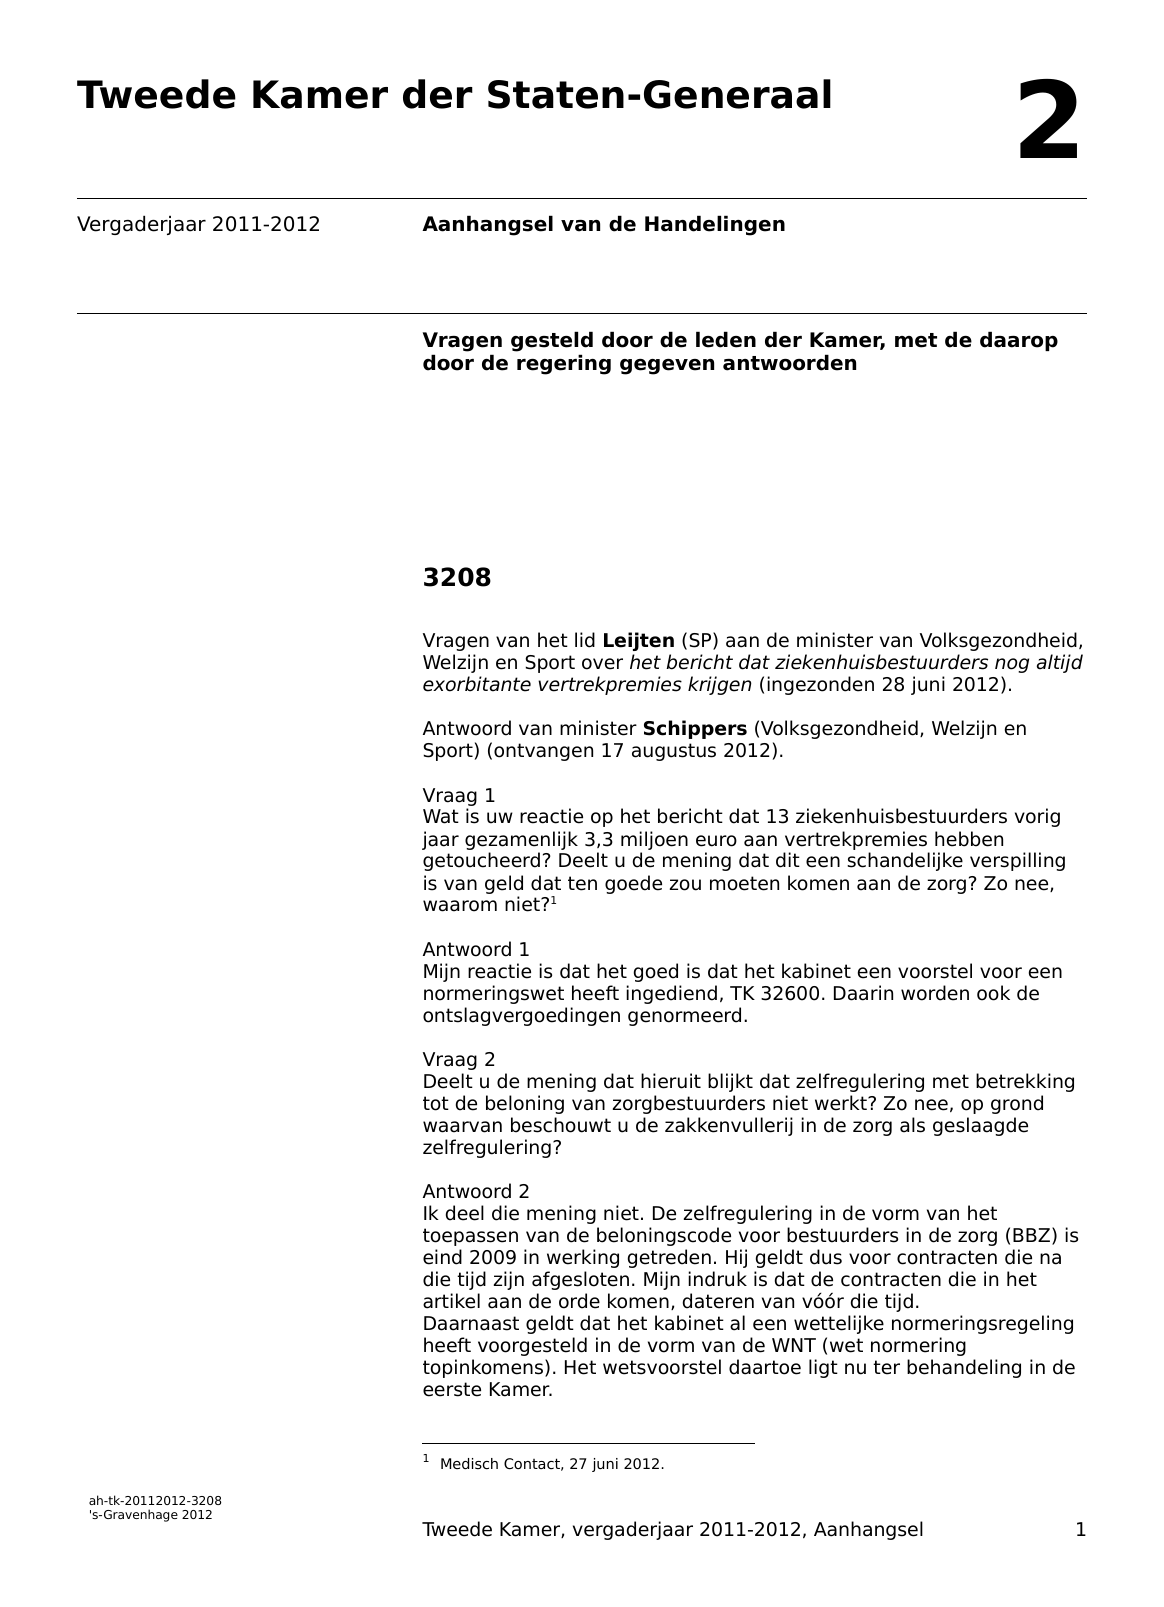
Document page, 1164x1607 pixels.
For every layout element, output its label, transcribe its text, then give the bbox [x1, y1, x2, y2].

text Antwoord 2 [422, 1181, 1087, 1203]
table_header Tweede Kamer der Staten-Generaal [77, 59, 886, 198]
text Wat is uw reactie op het bericht dat 13 ziekenhuisbestuurders vorig jaar gezamenlijk 3,3 miljoen euro aan vertrekpremies hebben getoucheerd? Deelt u de mening dat dit een schandelijke verspilling is van geld dat ten goede zou moeten komen aan de zorg? Zo nee, waarom niet? [422, 806, 1087, 916]
text ah-tk-20112012-3208 [88, 1494, 323, 1508]
text Deelt u de mening dat hieruit blijkt dat zelfregulering met betrekking tot de beloning van zorgbestuurders niet werkt? Zo nee, op grond waarvan beschouwt u de zakkenvullerij in de zorg als geslaagde zelfregulering? [422, 1071, 1087, 1158]
text Daarnaast geldt dat het kabinet al een wettelijke normeringsregeling heeft voorgesteld in de vorm van de WNT (wet normering topinkomens). Het wetsvoorstel daartoe ligt nu ter behandeling in de eerste Kamer. [422, 1313, 1087, 1401]
text 's-Gravenhage 2012 [88, 1508, 323, 1522]
text Antwoord 1 [422, 938, 1087, 961]
text Vraag 2 [422, 1049, 1087, 1071]
text Medisch Contact, 27 juni 2012. [422, 1452, 1087, 1474]
text 3208 [422, 563, 1087, 592]
table_cell Vergaderjaar 2011-2012 [77, 199, 422, 313]
table_cell [77, 314, 422, 375]
text Mijn reactie is dat het goed is dat het kabinet een voorstel voor een normeringswet heeft ingediend, TK 32600. Daarin worden ook de ontslagvergoedingen genormeerd. [422, 961, 1087, 1026]
text Vraag 1 [422, 784, 1087, 806]
text Vragen van het lid Leijten (SP) aan de minister van Volksgezondheid, Welzijn en Sport over het bericht dat ziekenhuisbestuurders nog altijd exorbitante vertrekpremies krijgen (ingezonden 28 juni 2012). [422, 630, 1087, 696]
text Antwoord van minister Schippers (Volksgezondheid, Welzijn en Sport) (ontvangen 17 augustus 2012). [422, 718, 1087, 762]
text Ik deel die mening niet. De zelfregulering in de vorm van het toepassen van de beloningscode voor bestuurders in de zorg (BBZ) is eind 2009 in werking getreden. Hij geldt dus voor contracten die na die tijd zijn afgesloten. Mijn indruk is dat de contracten die in het artikel aan de orde komen, dateren van vóór die tijd. [422, 1203, 1087, 1313]
table_cell Aanhangsel van de Handelingen [422, 199, 1087, 313]
table_cell Vragen gesteld door de leden der Kamer, met de daarop door de regering gegeven antwoorden [422, 314, 1087, 375]
table_header 2 [886, 59, 1087, 198]
